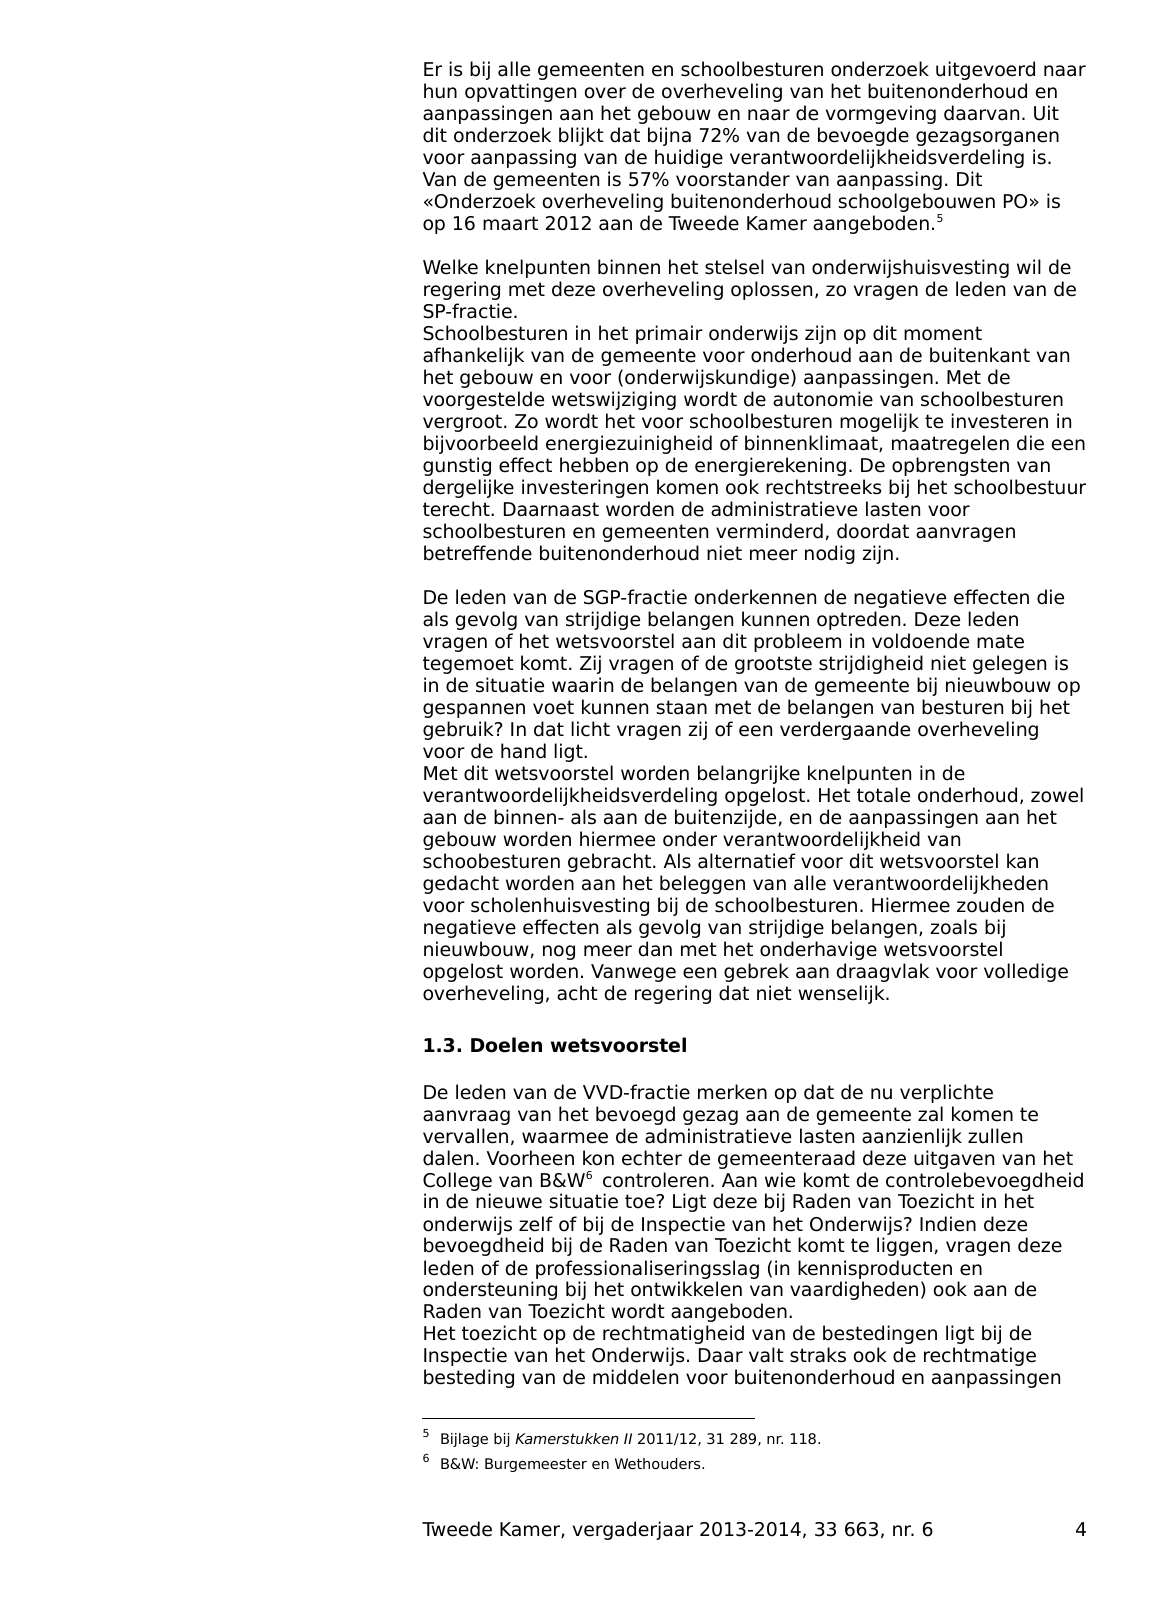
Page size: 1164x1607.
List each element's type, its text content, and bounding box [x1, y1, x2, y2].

text Schoolbesturen in het primair onderwijs zijn op dit moment afhankelijk van de gemeente voor onderhoud aan de buitenkant van het gebouw en voor (onderwijskundige) aanpassingen. Met de voorgestelde wetswijziging wordt de autonomie van schoolbesturen vergroot. Zo wordt het voor schoolbesturen mogelijk te investeren in bijvoorbeeld energiezuinigheid of binnenklimaat, maatregelen die een gunstig effect hebben op de energierekening. De opbrengsten van dergelijke investeringen komen ook rechtstreeks bij het schoolbestuur terecht. Daarnaast worden de administratieve lasten voor schoolbesturen en gemeenten verminderd, doordat aanvragen betreffende buitenonderhoud niet meer nodig zijn. [422, 323, 1087, 565]
subtitle 1.3. Doelen wetsvoorstel [422, 1034, 1087, 1057]
text Welke knelpunten binnen het stelsel van onderwijshuisvesting wil de regering met deze overheveling oplossen, zo vragen de leden van de SP-fractie. [422, 257, 1087, 323]
text Met dit wetsvoorstel worden belangrijke knelpunten in de verantwoordelijkheidsverdeling opgelost. Het totale onderhoud, zowel aan de binnen- als aan de buitenzijde, en de aanpassingen aan het gebouw worden hiermee onder verantwoordelijkheid van schoobesturen gebracht. Als alternatief voor dit wetsvoorstel kan gedacht worden aan het beleggen van alle verantwoordelijkheden voor scholenhuisvesting bij de schoolbesturen. Hiermee zouden de negatieve effecten als gevolg van strijdige belangen, zoals bij nieuwbouw, nog meer dan met het onderhavige wetsvoorstel opgelost worden. Vanwege een gebrek aan draagvlak voor volledige overheveling, acht de regering dat niet wenselijk. [422, 763, 1087, 1004]
text Het toezicht op de rechtmatigheid van de bestedingen ligt bij de Inspectie van het Onderwijs. Daar valt straks ook de rechtmatige besteding van de middelen voor buitenonderhoud en aanpassingen [422, 1323, 1087, 1389]
text De leden van de SGP-fractie onderkennen de negatieve effecten die als gevolg van strijdige belangen kunnen optreden. Deze leden vragen of het wetsvoorstel aan dit probleem in voldoende mate tegemoet komt. Zij vragen of de grootste strijdigheid niet gelegen is in de situatie waarin de belangen van de gemeente bij nieuwbouw op gespannen voet kunnen staan met de belangen van besturen bij het gebruik? In dat licht vragen zij of een verdergaande overheveling voor de hand ligt. [422, 587, 1087, 763]
text Er is bij alle gemeenten en schoolbesturen onderzoek uitgevoerd naar hun opvattingen over de overheveling van het buitenonderhoud en aanpassingen aan het gebouw en naar de vormgeving daarvan. Uit dit onderzoek blijkt dat bijna 72% van de bevoegde gezagsorganen voor aanpassing van de huidige verantwoordelijkheidsverdeling is. Van de gemeenten is 57% voorstander van aanpassing. Dit «Onderzoek overheveling buitenonderhoud schoolgebouwen PO» is op 16 maart 2012 aan de Tweede Kamer aangeboden. [422, 59, 1087, 235]
text B&W: Burgemeester en Wethouders. [422, 1452, 1087, 1474]
text De leden van de VVD-fractie merken op dat de nu verplichte aanvraag van het bevoegd gezag aan de gemeente zal komen te vervallen, waarmee de administratieve lasten aanzienlijk zullen dalen. Voorheen kon echter de gemeenteraad deze uitgaven van het College van B&W controleren. Aan wie komt de controlebevoegdheid in de nieuwe situatie toe? Ligt deze bij Raden van Toezicht in het onderwijs zelf of bij de Inspectie van het Onderwijs? Indien deze bevoegdheid bij de Raden van Toezicht komt te liggen, vragen deze leden of de professionaliseringsslag (in kennisproducten en ondersteuning bij het ontwikkelen van vaardigheden) ook aan de Raden van Toezicht wordt aangeboden. [422, 1082, 1087, 1323]
text Bijlage bij Kamerstukken II 2011/12, 31 289, nr. 118. [422, 1427, 1087, 1449]
